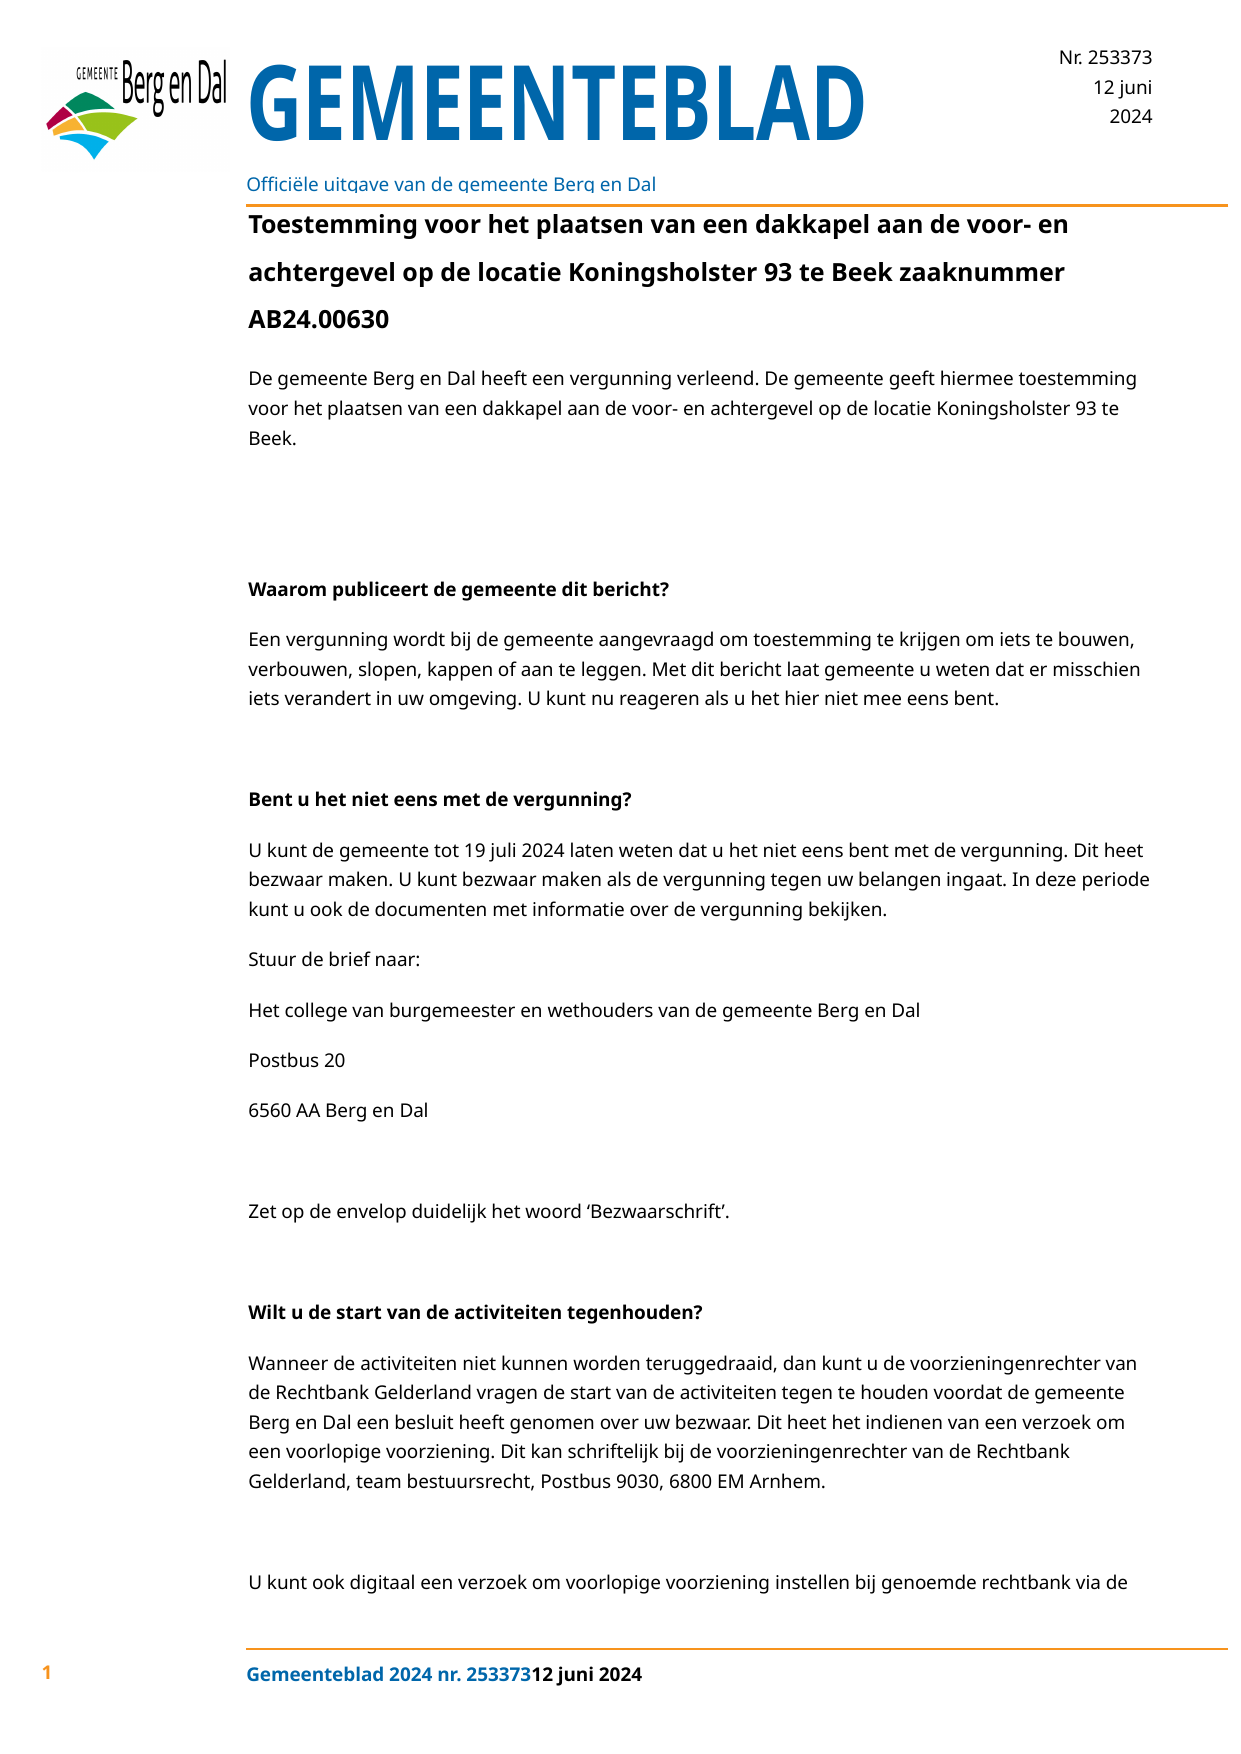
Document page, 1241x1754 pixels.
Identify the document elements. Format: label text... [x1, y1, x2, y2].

text Wilt u de start van de activiteiten tegenhouden? [248, 1299, 1152, 1325]
text De gemeente Berg en Dal heeft een vergunning verleend. De gemeente geeft hiermee toestemming voor het plaatsen van een dakkapel aan de voor- en achtergevel op de locatie Koningsholster 93 te Beek. [248, 366, 1152, 450]
text Bent u het niet eens met de vergunning? [248, 786, 1152, 812]
text Postbus 20 [248, 1047, 1152, 1073]
text Toestemming voor het plaatsen van een dakkapel aan de voor- en achtergevel op de locatie Koningsholster 93 te Beek zaaknummer AB24.00630 [248, 207, 1152, 336]
text 6560 AA Berg en Dal [248, 1098, 1152, 1123]
text Een vergunning wordt bij de gemeente aangevraagd om toestemming te krijgen om iets te bouwen, verbouwen, slopen, kappen of aan te leggen. Met dit bericht laat gemeente u weten dat er misschien iets verandert in uw omgeving. U kunt nu reageren als u het hier niet mee eens bent. [248, 626, 1152, 711]
text Waarom publiceert de gemeente dit bericht? [248, 576, 1152, 602]
text Wanneer de activiteiten niet kunnen worden teruggedraaid, dan kunt u de voorzieningenrechter van de Rechtbank Gelderland vragen de start van de activiteiten tegen te houden voordat de gemeente Berg en Dal een besluit heeft genomen over uw bezwaar. Dit heet het indienen van een verzoek om een voorlopige voorziening. Dit kan schriftelijk bij de voorzieningenrechter van de Rechtbank Gelderland, team bestuursrecht, Postbus 9030, 6800 EM Arnhem. [248, 1350, 1152, 1494]
text U kunt de gemeente tot 19 juli 2024 laten weten dat u het niet eens bent met de vergunning. Dit heet bezwaar maken. U kunt bezwaar maken als de vergunning tegen uw belangen ingaat. In deze periode kunt u ook de documenten met informatie over de vergunning bekijken. [248, 837, 1152, 922]
text U kunt ook digitaal een verzoek om voorlopige voorziening instellen bij genoemde rechtbank via de [248, 1569, 1152, 1594]
picture [41, 47, 231, 172]
text Zet op de envelop duidelijk het woord ‘Bezwaarschrift’. [248, 1198, 1152, 1224]
text Het college van burgemeester en wethouders van de gemeente Berg en Dal [248, 997, 1152, 1022]
text Stuur de brief naar: [248, 946, 1152, 972]
